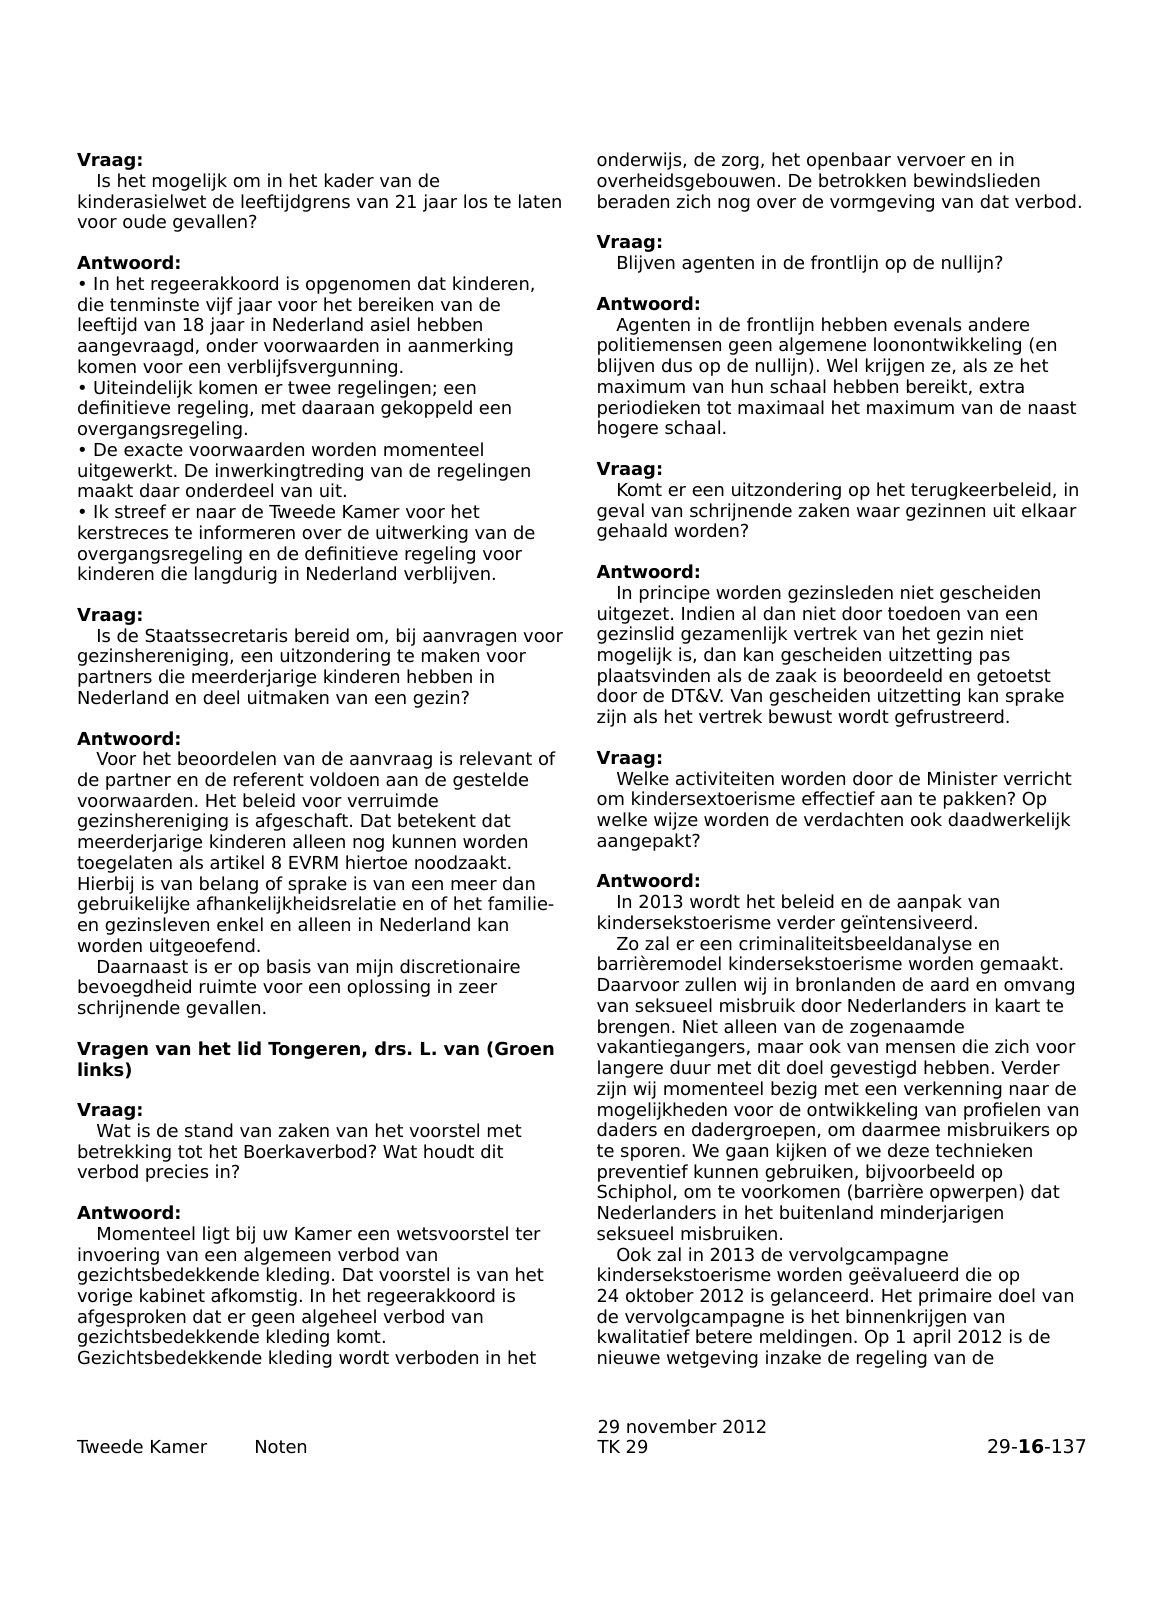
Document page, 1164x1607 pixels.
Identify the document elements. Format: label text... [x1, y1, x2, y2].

text Antwoord: [596, 294, 1087, 314]
text Ook zal in 2013 de vervolgcampagne kindersekstoerisme worden geëvalueerd die op 24 oktober 2012 is gelanceerd. Het primaire doel van de vervolgcampagne is het binnenkrijgen van kwalitatief betere meldingen. Op 1 april 2012 is de nieuwe wetgeving inzake de regeling van de [596, 1244, 1087, 1369]
text Is het mogelijk om in het kader van de kinderasielwet de leeftijdgrens van 21 jaar los te laten voor oude gevallen? [77, 171, 567, 233]
text Antwoord: [77, 728, 567, 749]
text Vraag: [77, 150, 567, 171]
text Vraag: [596, 232, 1087, 253]
text Antwoord: [77, 253, 567, 274]
text In principe worden gezinsleden niet gescheiden uitgezet. Indien al dan niet door toedoen van een gezinslid gezamenlijk vertrek van het gezin niet mogelijk is, dan kan gescheiden uitzetting pas plaatsvinden als de zaak is beoordeeld en getoetst door de DT&V. Van gescheiden uitzetting kan sprake zijn als het vertrek bewust wordt gefrustreerd. [596, 583, 1087, 728]
text • In het regeerakkoord is opgenomen dat kinderen, die tenminste vijf jaar voor het bereiken van de leeftijd van 18 jaar in Nederland asiel hebben aangevraagd, onder voorwaarden in aanmerking komen voor een verblijfsvergunning. [77, 274, 567, 377]
text Vraag: [77, 605, 567, 626]
text • De exacte voorwaarden worden momenteel uitgewerkt. De inwerkingtreding van de regelingen maakt daar onderdeel van uit. [77, 440, 567, 502]
text Vraag: [596, 459, 1087, 480]
text • Ik streef er naar de Tweede Kamer voor het kerstreces te informeren over de uitwerking van de overgangsregeling en de definitieve regeling voor kinderen die langdurig in Nederland verblijven. [77, 502, 567, 585]
text onderwijs, de zorg, het openbaar vervoer en in overheidsgebouwen. De betrokken bewindslieden beraden zich nog over de vormgeving van dat verbod. [596, 150, 1087, 212]
text Vraag: [77, 1100, 567, 1121]
text Voor het beoordelen van de aanvraag is relevant of de partner en de referent voldoen aan de gestelde voorwaarden. Het beleid voor verruimde gezinshereniging is afgeschaft. Dat betekent dat meerderjarige kinderen alleen nog kunnen worden toegelaten als artikel 8 EVRM hiertoe noodzaakt. Hierbij is van belang of sprake is van een meer dan gebruikelijke afhankelijkheidsrelatie en of het familie- en gezinsleven enkel en alleen in Nederland kan worden uitgeoefend. [77, 749, 567, 956]
text In 2013 wordt het beleid en de aanpak van kindersekstoerisme verder geïntensiveerd. [596, 892, 1087, 933]
text Is de Staatssecretaris bereid om, bij aanvragen voor gezinshereniging, een uitzondering te maken voor partners die meerderjarige kinderen hebben in Nederland en deel uitmaken van een gezin? [77, 626, 567, 708]
text Antwoord: [596, 562, 1087, 583]
text Komt er een uitzondering op het terugkeerbeleid, in geval van schrijnende zaken waar gezinnen uit elkaar gehaald worden? [596, 480, 1087, 542]
text Antwoord: [77, 1203, 567, 1224]
text Vragen van het lid Tongeren, drs. L. van (Groen links) [77, 1039, 567, 1080]
text Momenteel ligt bij uw Kamer een wetsvoorstel ter invoering van een algemeen verbod van gezichtsbedekkende kleding. Dat voorstel is van het vorige kabinet afkomstig. In het regeerakkoord is afgesproken dat er geen algeheel verbod van gezichtsbedekkende kleding komt. Gezichtsbedekkende kleding wordt verboden in het [77, 1224, 567, 1369]
text Daarnaast is er op basis van mijn discretionaire bevoegdheid ruimte voor een oplossing in zeer schrijnende gevallen. [77, 956, 567, 1019]
text Antwoord: [596, 871, 1087, 892]
text • Uiteindelijk komen er twee regelingen; een definitieve regeling, met daaraan gekoppeld een overgangsregeling. [77, 377, 567, 440]
text Vraag: [596, 748, 1087, 768]
text Blijven agenten in de frontlijn op de nullijn? [596, 253, 1087, 274]
text Welke activiteiten worden door de Minister verricht om kindersextoerisme effectief aan te pakken? Op welke wijze worden de verdachten ook daadwerkelijk aangepakt? [596, 768, 1087, 851]
text Agenten in de frontlijn hebben evenals andere politiemensen geen algemene loonontwikkeling (en blijven dus op de nullijn). Wel krijgen ze, als ze het maximum van hun schaal hebben bereikt, extra periodieken tot maximaal het maximum van de naast hogere schaal. [596, 314, 1087, 439]
text Wat is de stand van zaken van het voorstel met betrekking tot het Boerkaverbod? Wat houdt dit verbod precies in? [77, 1121, 567, 1183]
text Zo zal er een criminaliteitsbeeldanalyse en barrièremodel kindersekstoerisme worden gemaakt. Daarvoor zullen wij in bronlanden de aard en omvang van seksueel misbruik door Nederlanders in kaart te brengen. Niet alleen van de zogenaamde vakantiegangers, maar ook van mensen die zich voor langere duur met dit doel gevestigd hebben. Verder zijn wij momenteel bezig met een verkenning naar de mogelijkheden voor de ontwikkeling van profielen van daders en dadergroepen, om daarmee misbruikers op te sporen. We gaan kijken of we deze technieken preventief kunnen gebruiken, bijvoorbeeld op Schiphol, om te voorkomen (barrière opwerpen) dat Nederlanders in het buitenland minderjarigen seksueel misbruiken. [596, 933, 1087, 1244]
